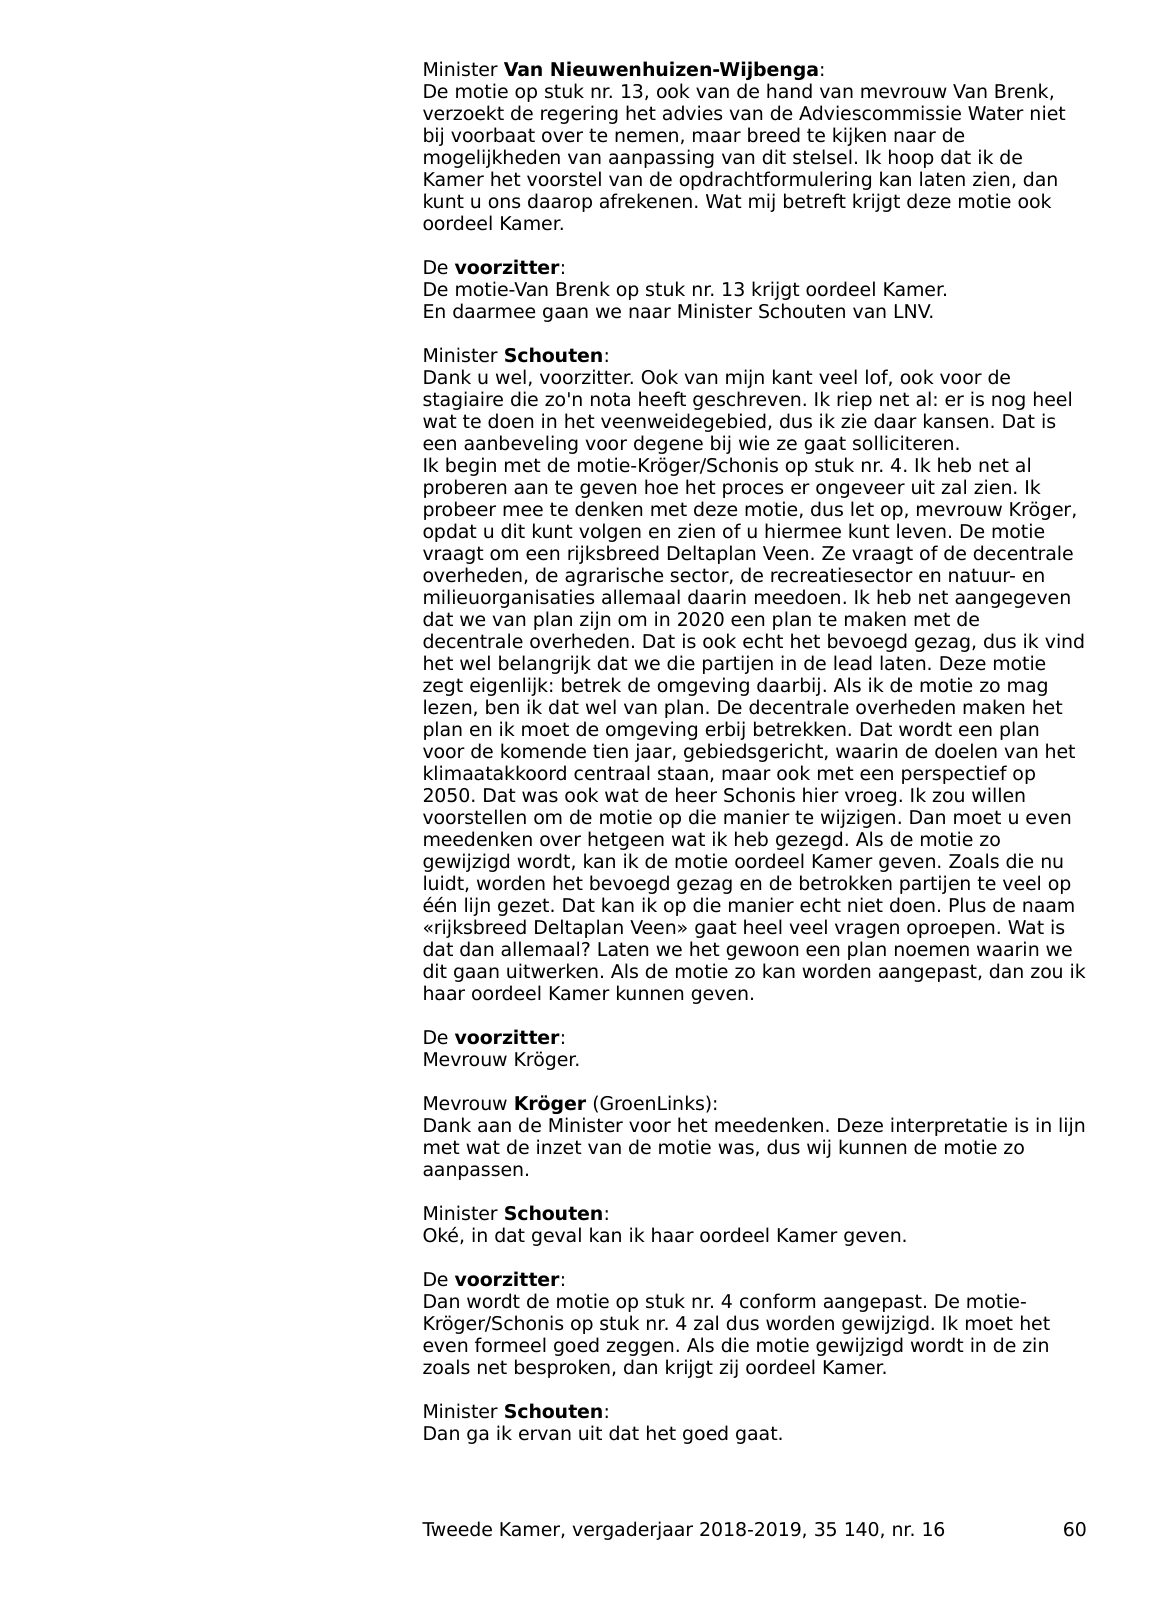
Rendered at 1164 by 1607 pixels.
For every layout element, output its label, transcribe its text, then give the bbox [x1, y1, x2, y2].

text En daarmee gaan we naar Minister Schouten van LNV. [422, 301, 1087, 323]
text Mevrouw Kröger. [422, 1049, 1087, 1071]
text Mevrouw Kröger (GroenLinks): [422, 1093, 1087, 1115]
text Oké, in dat geval kan ik haar oordeel Kamer geven. [422, 1225, 1087, 1247]
text De voorzitter: [422, 1027, 1087, 1049]
text De voorzitter: [422, 257, 1087, 279]
text De motie-Van Brenk op stuk nr. 13 krijgt oordeel Kamer. [422, 279, 1087, 301]
text Dank u wel, voorzitter. Ook van mijn kant veel lof, ook voor de stagiaire die zo'n nota heeft geschreven. Ik riep net al: er is nog heel wat te doen in het veenweidegebied, dus ik zie daar kansen. Dat is een aanbeveling voor degene bij wie ze gaat solliciteren. [422, 367, 1087, 455]
text Dank aan de Minister voor het meedenken. Deze interpretatie is in lijn met wat de inzet van de motie was, dus wij kunnen de motie zo aanpassen. [422, 1115, 1087, 1181]
text De voorzitter: [422, 1269, 1087, 1291]
text Dan wordt de motie op stuk nr. 4 conform aangepast. De motie-Kröger/Schonis op stuk nr. 4 zal dus worden gewijzigd. Ik moet het even formeel goed zeggen. Als die motie gewijzigd wordt in de zin zoals net besproken, dan krijgt zij oordeel Kamer. [422, 1291, 1087, 1379]
text Minister Schouten: [422, 345, 1087, 367]
text De motie op stuk nr. 13, ook van de hand van mevrouw Van Brenk, verzoekt de regering het advies van de Adviescommissie Water niet bij voorbaat over te nemen, maar breed te kijken naar de mogelijkheden van aanpassing van dit stelsel. Ik hoop dat ik de Kamer het voorstel van de opdrachtformulering kan laten zien, dan kunt u ons daarop afrekenen. Wat mij betreft krijgt deze motie ook oordeel Kamer. [422, 81, 1087, 235]
text Minister Van Nieuwenhuizen-Wijbenga: [422, 59, 1087, 81]
text Minister Schouten: [422, 1203, 1087, 1225]
text Dan ga ik ervan uit dat het goed gaat. [422, 1423, 1087, 1445]
text Ik begin met de motie-Kröger/Schonis op stuk nr. 4. Ik heb net al proberen aan te geven hoe het proces er ongeveer uit zal zien. Ik probeer mee te denken met deze motie, dus let op, mevrouw Kröger, opdat u dit kunt volgen en zien of u hiermee kunt leven. De motie vraagt om een rijksbreed Deltaplan Veen. Ze vraagt of de decentrale overheden, de agrarische sector, de recreatiesector en natuur- en milieuorganisaties allemaal daarin meedoen. Ik heb net aangegeven dat we van plan zijn om in 2020 een plan te maken met de decentrale overheden. Dat is ook echt het bevoegd gezag, dus ik vind het wel belangrijk dat we die partijen in de lead laten. Deze motie zegt eigenlijk: betrek de omgeving daarbij. Als ik de motie zo mag lezen, ben ik dat wel van plan. De decentrale overheden maken het plan en ik moet de omgeving erbij betrekken. Dat wordt een plan voor de komende tien jaar, gebiedsgericht, waarin de doelen van het klimaatakkoord centraal staan, maar ook met een perspectief op 2050. Dat was ook wat de heer Schonis hier vroeg. Ik zou willen voorstellen om de motie op die manier te wijzigen. Dan moet u even meedenken over hetgeen wat ik heb gezegd. Als de motie zo gewijzigd wordt, kan ik de motie oordeel Kamer geven. Zoals die nu luidt, worden het bevoegd gezag en de betrokken partijen te veel op één lijn gezet. Dat kan ik op die manier echt niet doen. Plus de naam «rijksbreed Deltaplan Veen» gaat heel veel vragen oproepen. Wat is dat dan allemaal? Laten we het gewoon een plan noemen waarin we dit gaan uitwerken. Als de motie zo kan worden aangepast, dan zou ik haar oordeel Kamer kunnen geven. [422, 455, 1087, 1004]
text Minister Schouten: [422, 1401, 1087, 1423]
